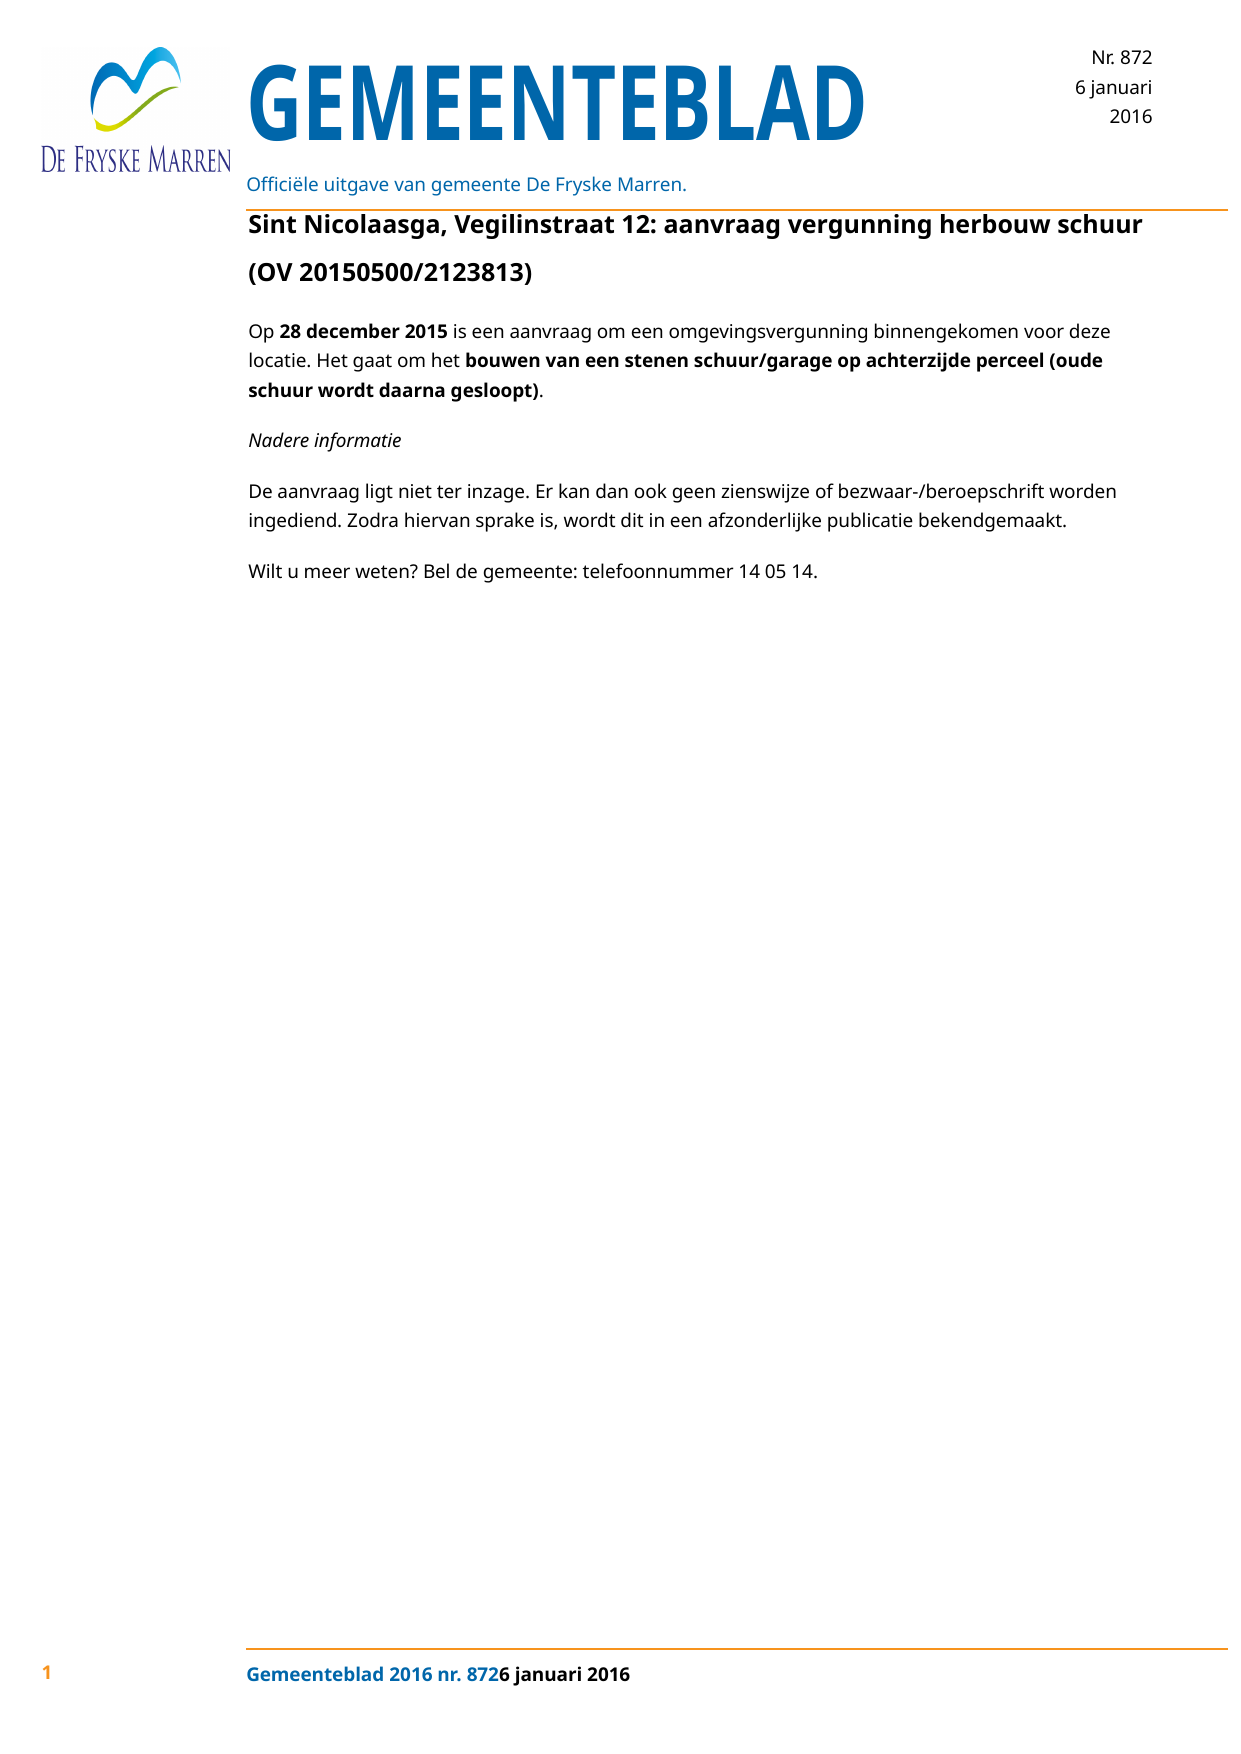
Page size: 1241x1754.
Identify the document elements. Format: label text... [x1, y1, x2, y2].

picture [41, 47, 231, 172]
text Wilt u meer weten? Bel de gemeente: telefoonnummer 14 05 14. [248, 558, 1152, 584]
text Nadere informatie [248, 427, 1152, 453]
text Sint Nicolaasga, Vegilinstraat 12: aanvraag vergunning herbouw schuur (OV 20150500/2123813) [248, 211, 1152, 288]
text De aanvraag ligt niet ter inzage. Er kan dan ook geen zienswijze of bezwaar-/beroepschrift worden ingediend. Zodra hiervan sprake is, wordt dit in een afzonderlijke publicatie bekendgemaakt. [248, 478, 1152, 533]
text Op 28 december 2015 is een aanvraag om een omgevingsvergunning binnengekomen voor deze locatie. Het gaat om het bouwen van een stenen schuur/garage op achterzijde perceel (oude schuur wordt daarna gesloopt). [248, 318, 1152, 403]
